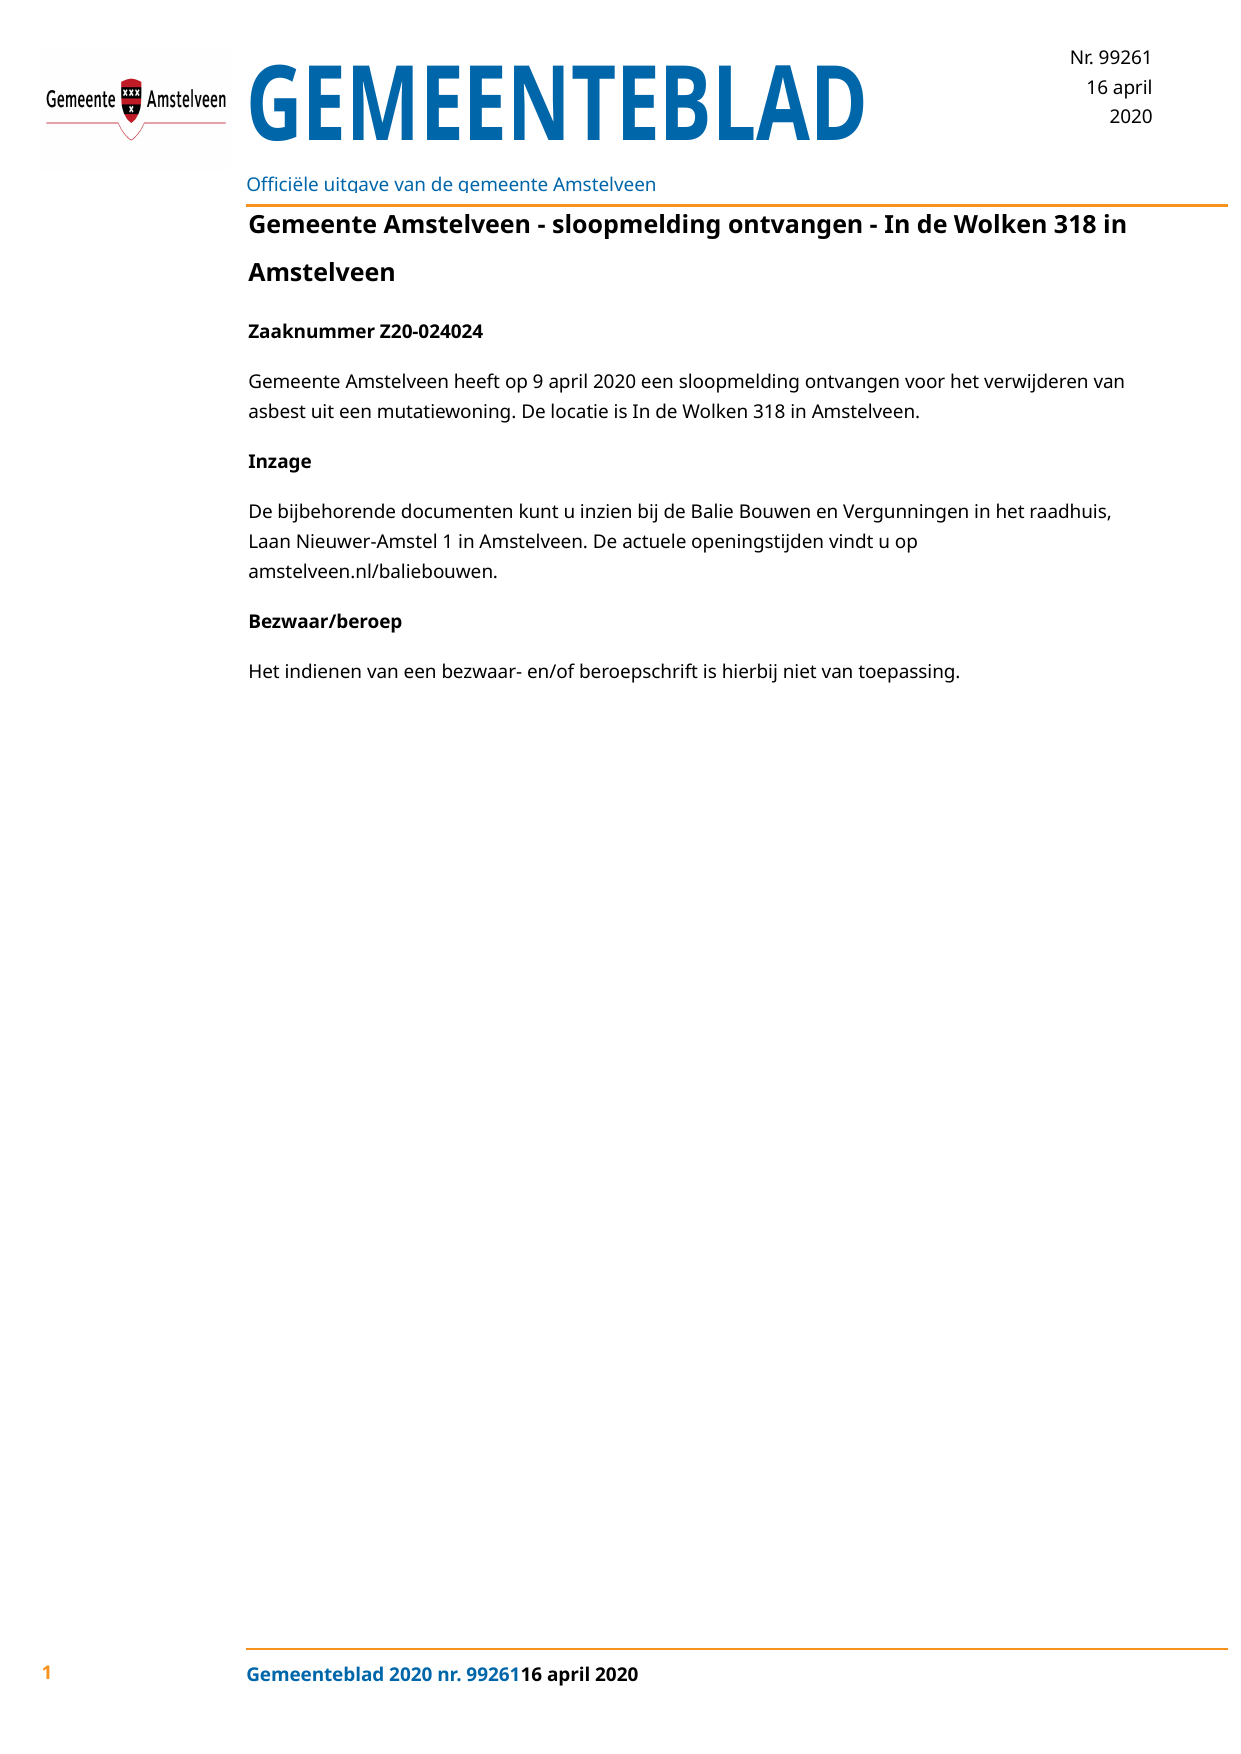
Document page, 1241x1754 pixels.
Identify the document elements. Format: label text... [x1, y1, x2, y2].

text Inzage [248, 448, 1152, 474]
text De bijbehorende documenten kunt u inzien bij de Balie Bouwen en Vergunningen in het raadhuis, Laan Nieuwer-Amstel 1 in Amstelveen. De actuele openingstijden vindt u op amstelveen.nl/baliebouwen. [248, 499, 1152, 584]
text Bezwaar/beroep [248, 608, 1152, 634]
text Gemeente Amstelveen heeft op 9 april 2020 een sloopmelding ontvangen voor het verwijderen van asbest uit een mutatiewoning. De locatie is In de Wolken 318 in Amstelveen. [248, 368, 1152, 424]
text Gemeente Amstelveen - sloopmelding ontvangen - In de Wolken 318 in Amstelveen [248, 207, 1152, 288]
picture [41, 47, 231, 172]
text Het indienen van een bezwaar- en/of beroepschrift is hierbij niet van toepassing. [248, 659, 1152, 684]
text Zaaknummer Z20-024024 [248, 318, 1152, 344]
